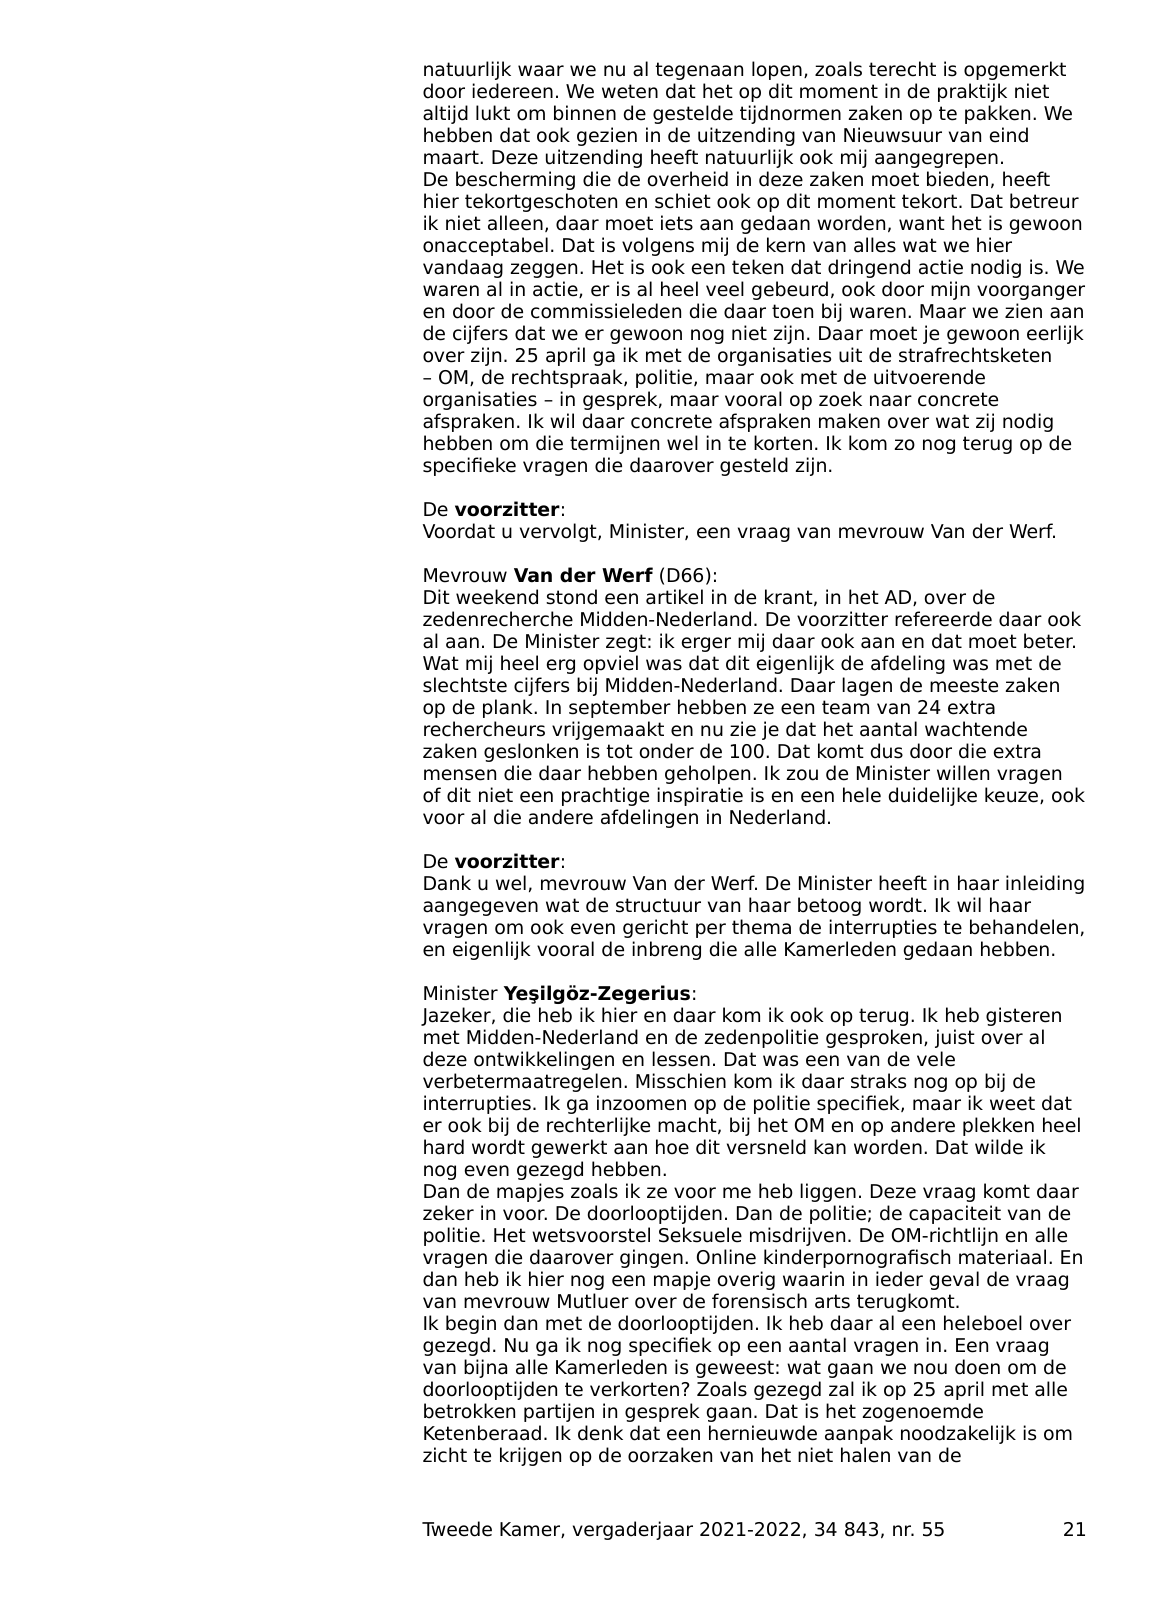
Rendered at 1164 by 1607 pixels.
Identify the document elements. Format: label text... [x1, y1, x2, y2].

text De voorzitter: [422, 499, 1087, 521]
text natuurlijk waar we nu al tegenaan lopen, zoals terecht is opgemerkt door iedereen. We weten dat het op dit moment in de praktijk niet altijd lukt om binnen de gestelde tijdnormen zaken op te pakken. We hebben dat ook gezien in de uitzending van Nieuwsuur van eind maart. Deze uitzending heeft natuurlijk ook mij aangegrepen. [422, 59, 1087, 169]
text Mevrouw Van der Werf (D66): [422, 565, 1087, 587]
text Ik begin dan met de doorlooptijden. Ik heb daar al een heleboel over gezegd. Nu ga ik nog specifiek op een aantal vragen in. Een vraag van bijna alle Kamerleden is geweest: wat gaan we nou doen om de doorlooptijden te verkorten? Zoals gezegd zal ik op 25 april met alle betrokken partijen in gesprek gaan. Dat is het zogenoemde Ketenberaad. Ik denk dat een hernieuwde aanpak noodzakelijk is om zicht te krijgen op de oorzaken van het niet halen van de [422, 1313, 1087, 1467]
text Jazeker, die heb ik hier en daar kom ik ook op terug. Ik heb gisteren met Midden-Nederland en de zedenpolitie gesproken, juist over al deze ontwikkelingen en lessen. Dat was een van de vele verbetermaatregelen. Misschien kom ik daar straks nog op bij de interrupties. Ik ga inzoomen op de politie specifiek, maar ik weet dat er ook bij de rechterlijke macht, bij het OM en op andere plekken heel hard wordt gewerkt aan hoe dit versneld kan worden. Dat wilde ik nog even gezegd hebben. [422, 1005, 1087, 1181]
text De voorzitter: [422, 851, 1087, 873]
text Dan de mapjes zoals ik ze voor me heb liggen. Deze vraag komt daar zeker in voor. De doorlooptijden. Dan de politie; de capaciteit van de politie. Het wetsvoorstel Seksuele misdrijven. De OM-richtlijn en alle vragen die daarover gingen. Online kinderpornografisch materiaal. En dan heb ik hier nog een mapje overig waarin in ieder geval de vraag van mevrouw Mutluer over de forensisch arts terugkomt. [422, 1181, 1087, 1313]
text De bescherming die de overheid in deze zaken moet bieden, heeft hier tekortgeschoten en schiet ook op dit moment tekort. Dat betreur ik niet alleen, daar moet iets aan gedaan worden, want het is gewoon onacceptabel. Dat is volgens mij de kern van alles wat we hier vandaag zeggen. Het is ook een teken dat dringend actie nodig is. We waren al in actie, er is al heel veel gebeurd, ook door mijn voorganger en door de commissieleden die daar toen bij waren. Maar we zien aan de cijfers dat we er gewoon nog niet zijn. Daar moet je gewoon eerlijk over zijn. 25 april ga ik met de organisaties uit de strafrechtsketen – OM, de rechtspraak, politie, maar ook met de uitvoerende organisaties – in gesprek, maar vooral op zoek naar concrete afspraken. Ik wil daar concrete afspraken maken over wat zij nodig hebben om die termijnen wel in te korten. Ik kom zo nog terug op de specifieke vragen die daarover gesteld zijn. [422, 169, 1087, 477]
text Minister Yeşilgöz-Zegerius: [422, 983, 1087, 1005]
text Dit weekend stond een artikel in de krant, in het AD, over de zedenrecherche Midden-Nederland. De voorzitter refereerde daar ook al aan. De Minister zegt: ik erger mij daar ook aan en dat moet beter. Wat mij heel erg opviel was dat dit eigenlijk de afdeling was met de slechtste cijfers bij Midden-Nederland. Daar lagen de meeste zaken op de plank. In september hebben ze een team van 24 extra rechercheurs vrijgemaakt en nu zie je dat het aantal wachtende zaken geslonken is tot onder de 100. Dat komt dus door die extra mensen die daar hebben geholpen. Ik zou de Minister willen vragen of dit niet een prachtige inspiratie is en een hele duidelijke keuze, ook voor al die andere afdelingen in Nederland. [422, 587, 1087, 829]
text Dank u wel, mevrouw Van der Werf. De Minister heeft in haar inleiding aangegeven wat de structuur van haar betoog wordt. Ik wil haar vragen om ook even gericht per thema de interrupties te behandelen, en eigenlijk vooral de inbreng die alle Kamerleden gedaan hebben. [422, 873, 1087, 961]
text Voordat u vervolgt, Minister, een vraag van mevrouw Van der Werf. [422, 521, 1087, 543]
